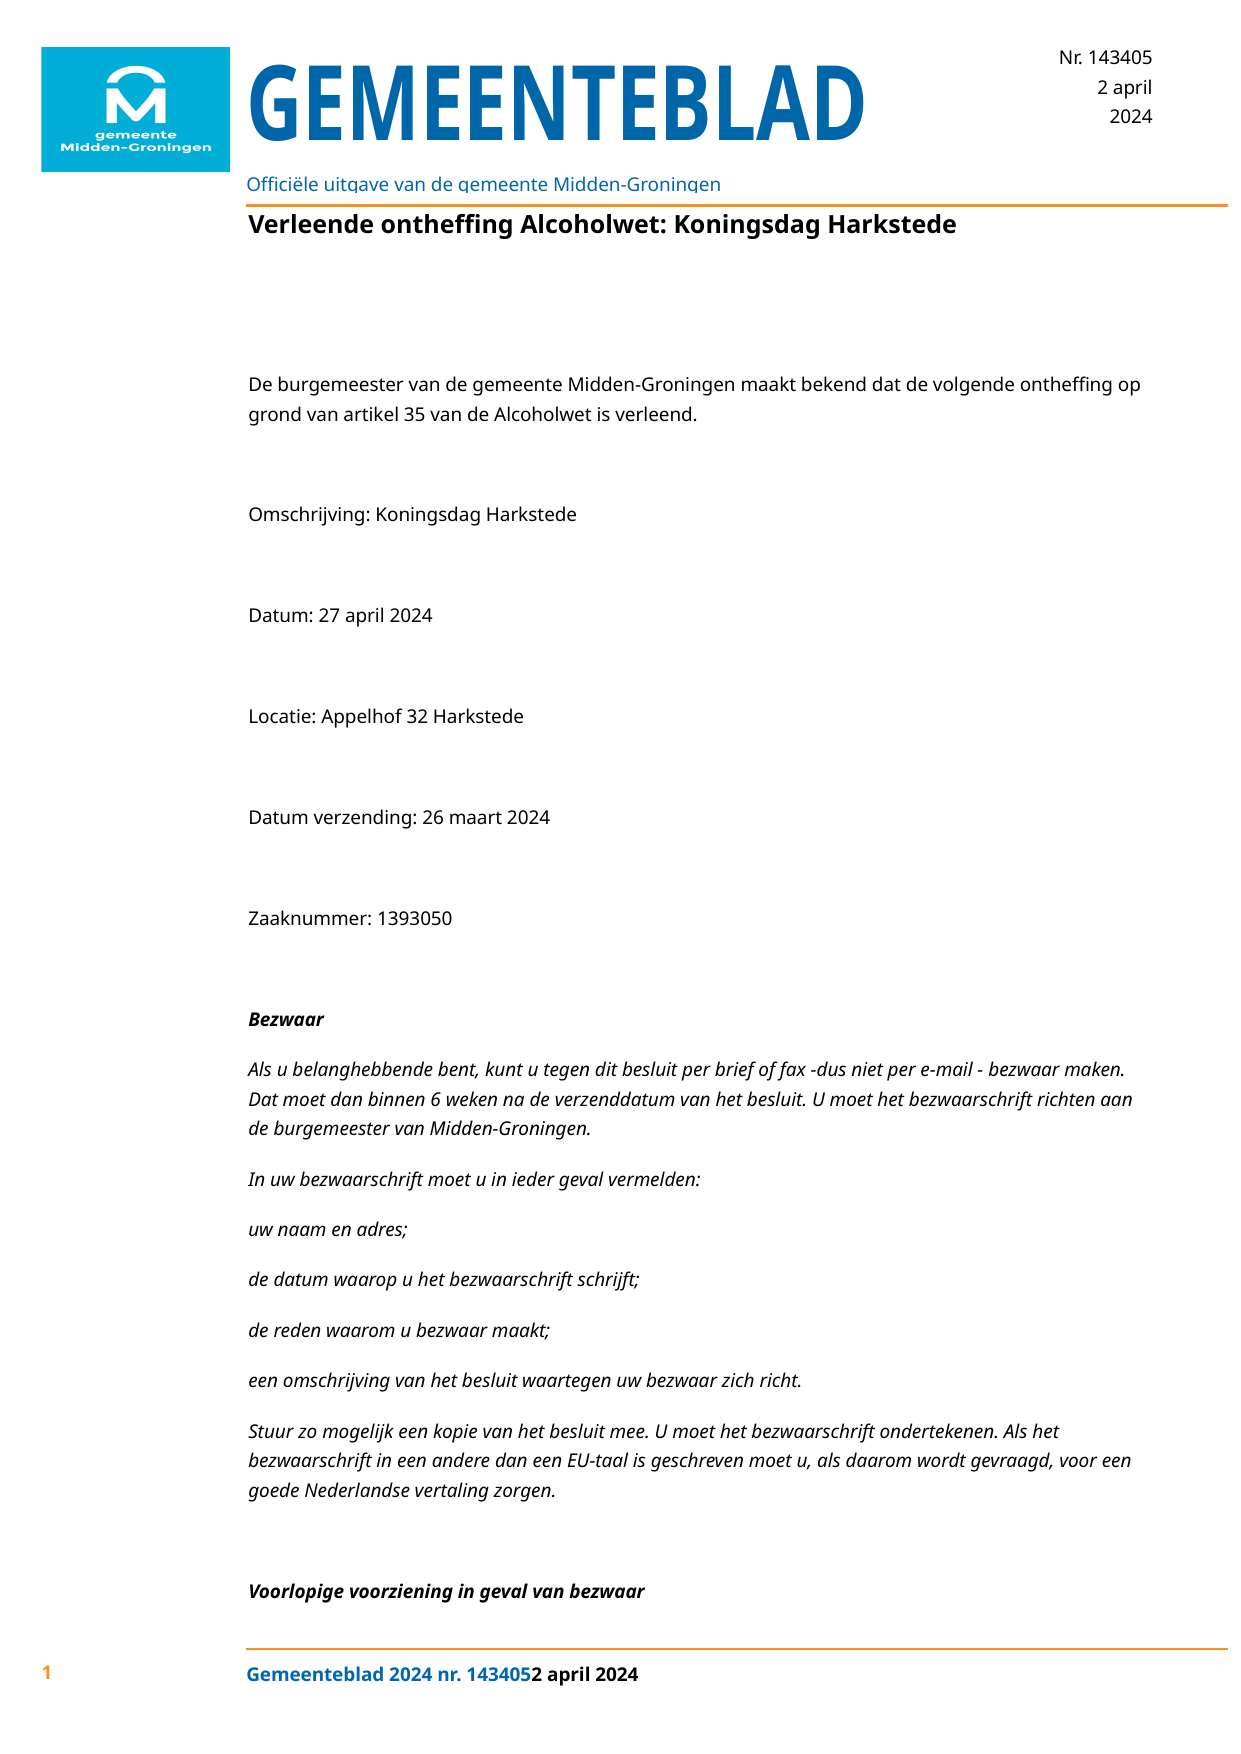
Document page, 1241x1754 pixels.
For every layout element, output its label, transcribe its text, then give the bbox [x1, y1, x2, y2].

text de datum waarop u het bezwaarschrift schrijft; [248, 1267, 1152, 1292]
text In uw bezwaarschrift moet u in ieder geval vermelden: [248, 1166, 1152, 1191]
text Locatie: Appelhof 32 Harkstede [248, 703, 1152, 729]
text Verleende ontheffing Alcoholwet: Koningsdag Harkstede [248, 207, 1152, 241]
picture [184, 146, 190, 153]
text een omschrijving van het besluit waartegen uw bezwaar zich richt. [248, 1367, 1152, 1393]
text uw naam en adres; [248, 1216, 1152, 1242]
text Datum verzending: 26 maart 2024 [248, 804, 1152, 830]
text Stuur zo mogelijk een kopie van het besluit mee. U moet het bezwaarschrift ondertekenen. Als het bezwaarschrift in een andere dan een EU-taal is geschreven moet u, als daarom wordt gevraagd, voor een goede Nederlandse vertaling zorgen. [248, 1418, 1152, 1503]
picture [107, 89, 165, 122]
text de reden waarom u bezwaar maakt; [248, 1317, 1152, 1343]
text Als u belanghebbende bent, kunt u tegen dit besluit per brief of fax -dus niet per e-mail - bezwaar maken. Dat moet dan binnen 6 weken na de verzenddatum van het besluit. U moet het bezwaarschrift richten aan de burgemeester van Midden-Groningen. [248, 1056, 1152, 1141]
text Bezwaar [248, 1006, 1152, 1031]
text Datum: 27 april 2024 [248, 602, 1152, 628]
text De burgemeester van de gemeente Midden-Groningen maakt bekend dat de volgende ontheffing op grond van artikel 35 van de Alcoholwet is verleend. [248, 371, 1152, 426]
text Omschrijving: Koningsdag Harkstede [248, 502, 1152, 527]
picture [108, 66, 164, 82]
text Voorlopige voorziening in geval van bezwaar [248, 1578, 1152, 1603]
text Zaaknummer: 1393050 [248, 905, 1152, 931]
